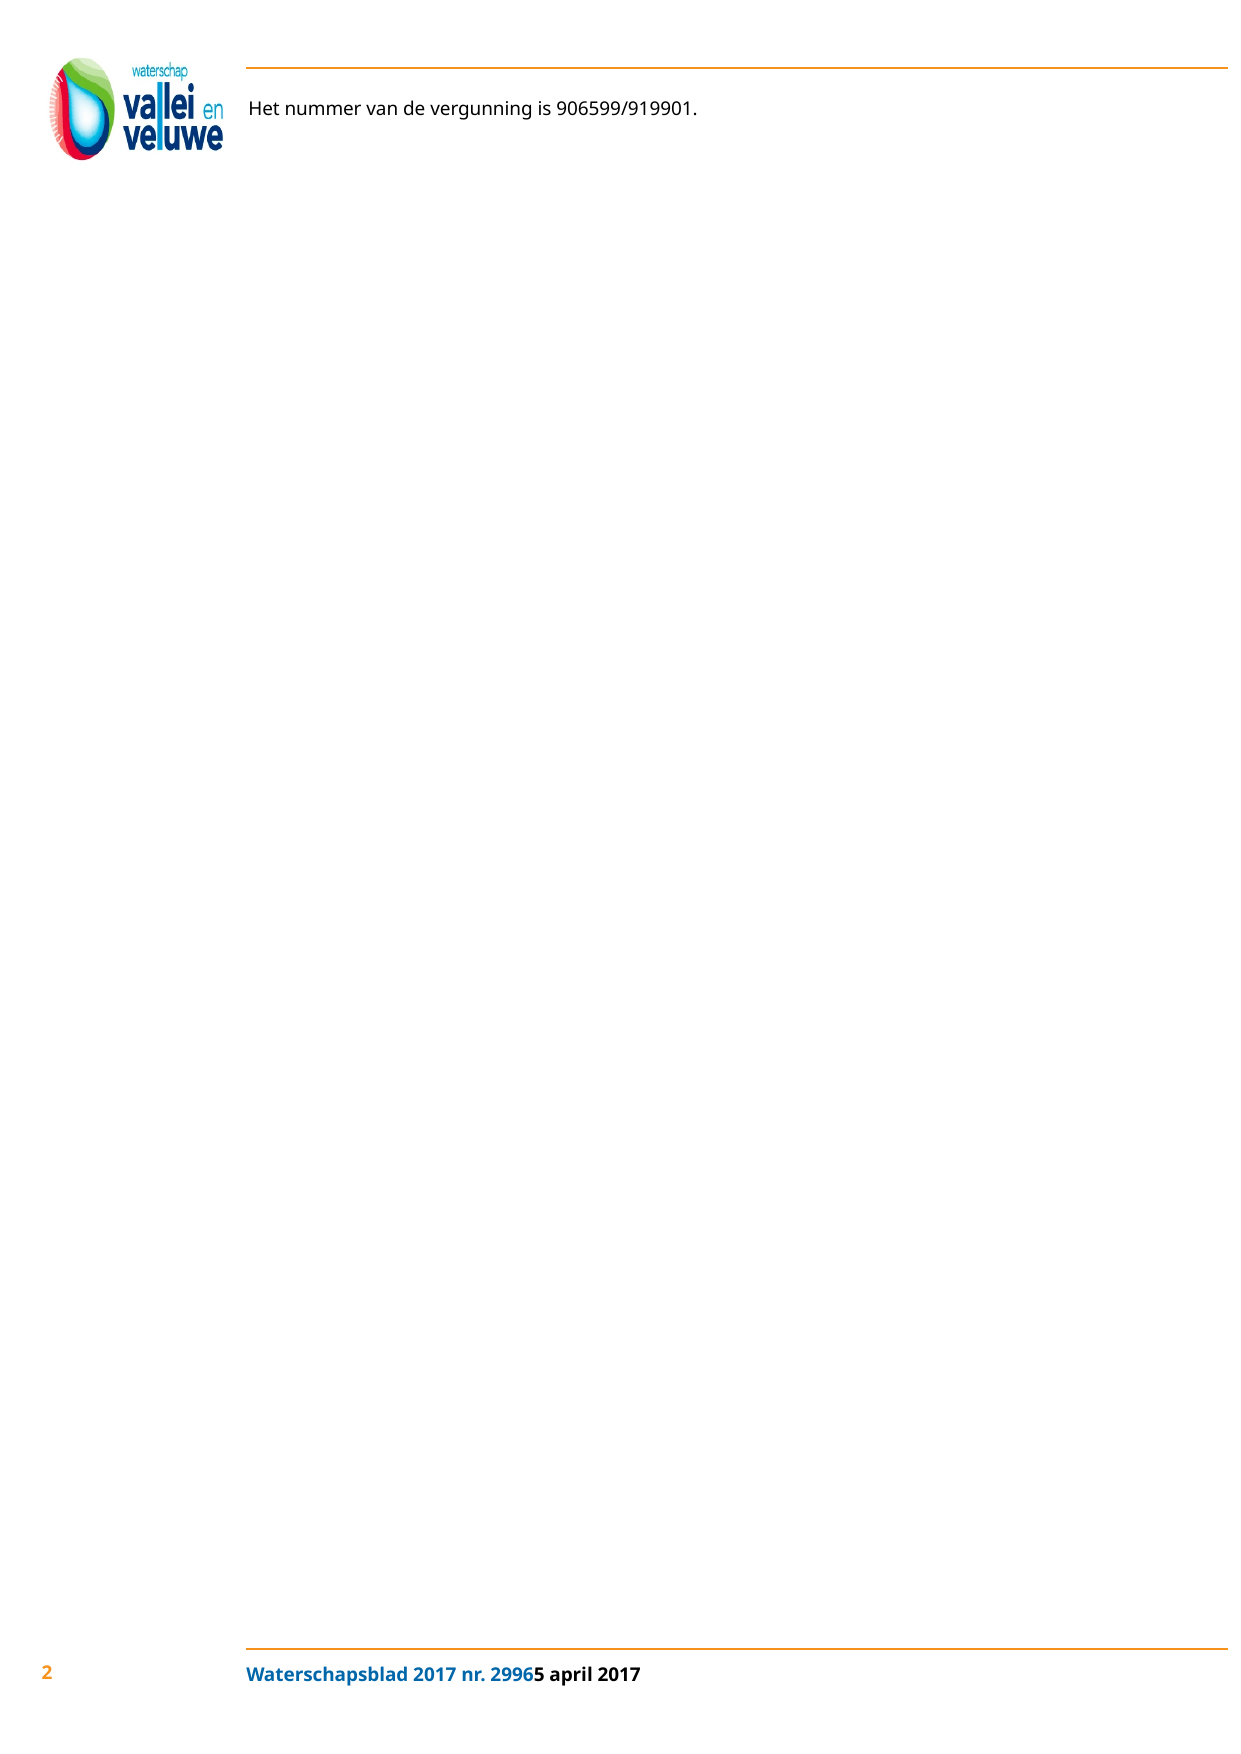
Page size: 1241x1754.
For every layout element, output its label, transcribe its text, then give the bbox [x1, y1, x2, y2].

picture [41, 47, 231, 172]
text Het nummer van de vergunning is 906599/919901. [248, 95, 1152, 121]
